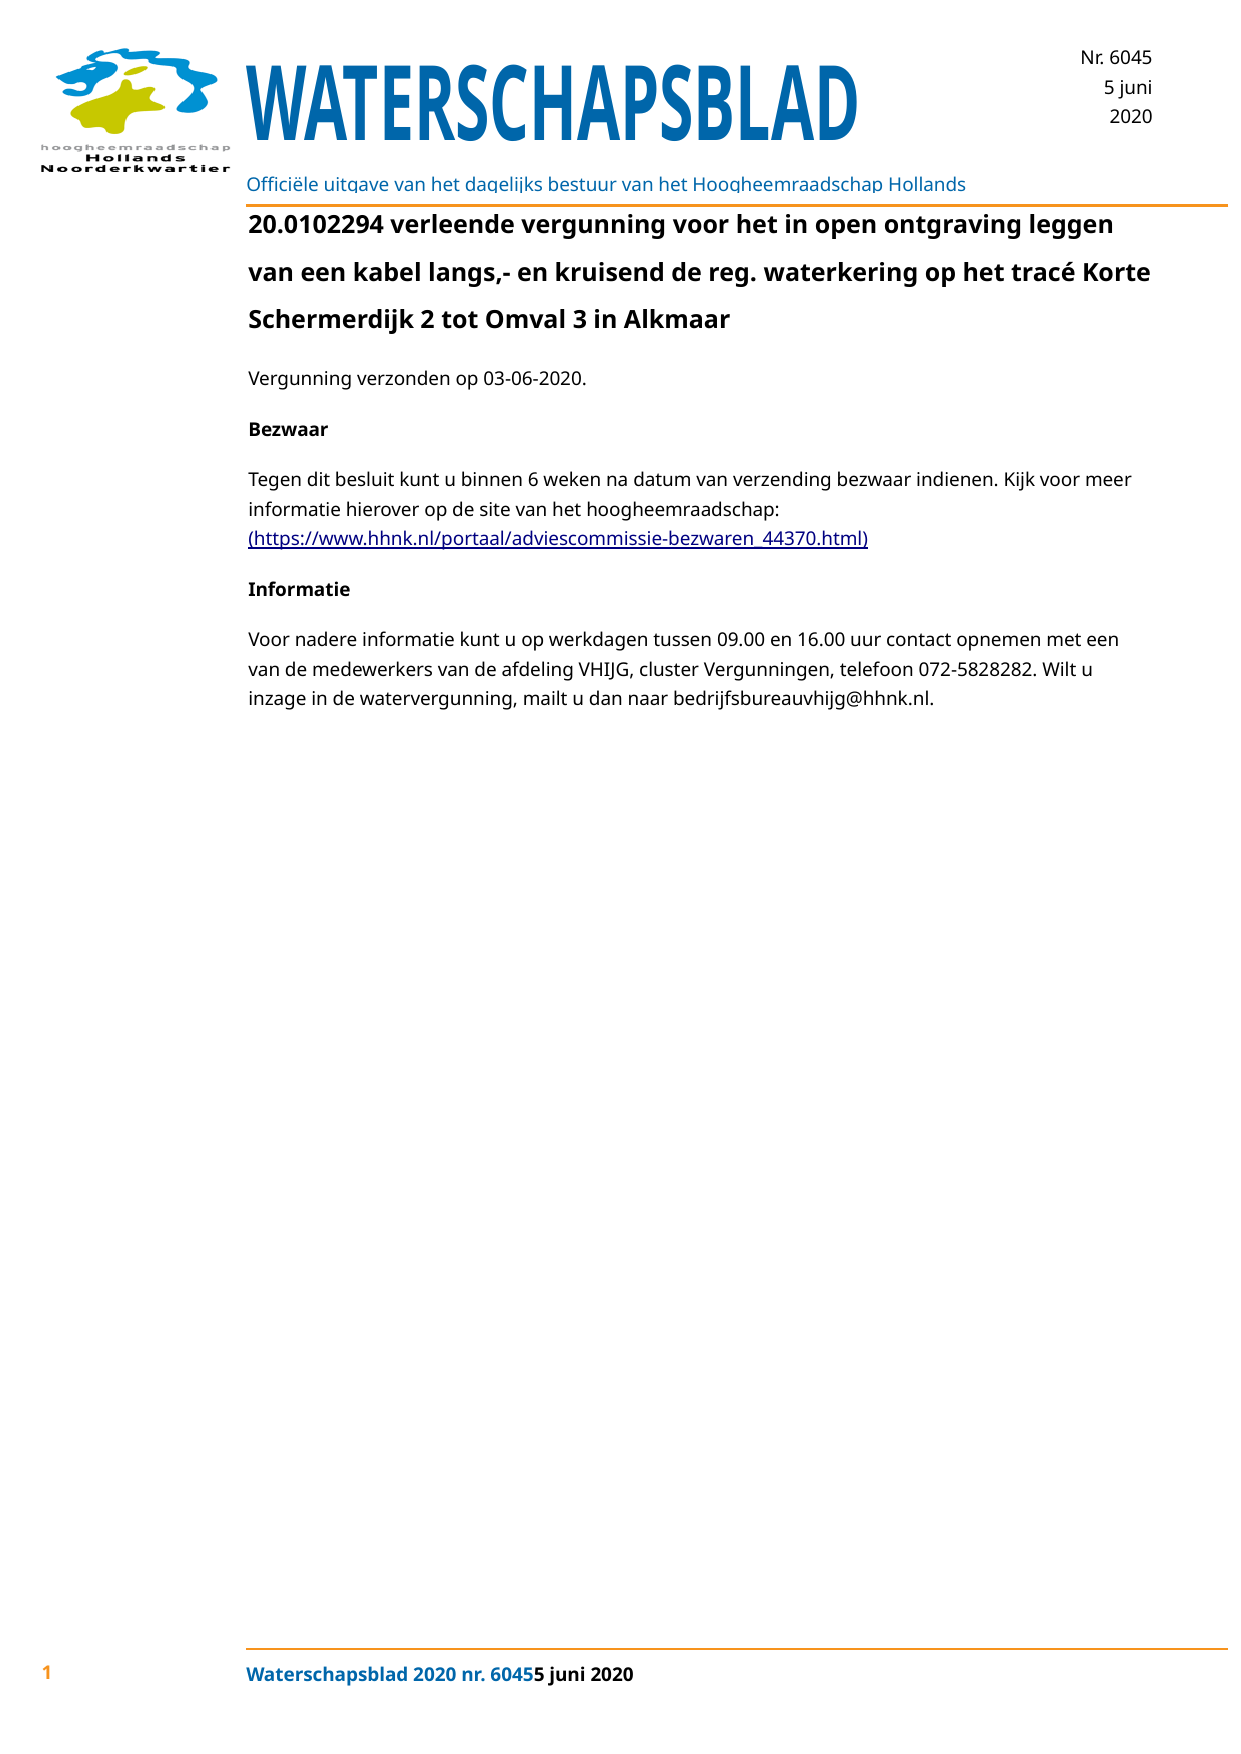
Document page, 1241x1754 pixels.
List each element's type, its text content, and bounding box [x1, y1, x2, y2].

text Informatie [248, 576, 1152, 602]
text Vergunning verzonden op 03-06-2020. [248, 366, 1152, 391]
picture [41, 47, 231, 172]
text 20.0102294 verleende vergunning voor het in open ontgraving leggen van een kabel langs,- en kruisend de reg. waterkering op het tracé Korte Schermerdijk 2 tot Omval 3 in Alkmaar [248, 207, 1152, 336]
text Voor nadere informatie kunt u op werkdagen tussen 09.00 en 16.00 uur contact opnemen met een van de medewerkers van de afdeling VHIJG, cluster Vergunningen, telefoon 072-5828282. Wilt u inzage in de watervergunning, mailt u dan naar bedrijfsbureauvhijg@hhnk.nl. [248, 626, 1152, 711]
text Tegen dit besluit kunt u binnen 6 weken na datum van verzending bezwaar indienen. Kijk voor meer informatie hierover op de site van het hoogheemraadschap: (https://www.hhnk.nl/portaal/adviescommissie-bezwaren_44370.html) [248, 466, 1152, 551]
text Bezwaar [248, 416, 1152, 442]
